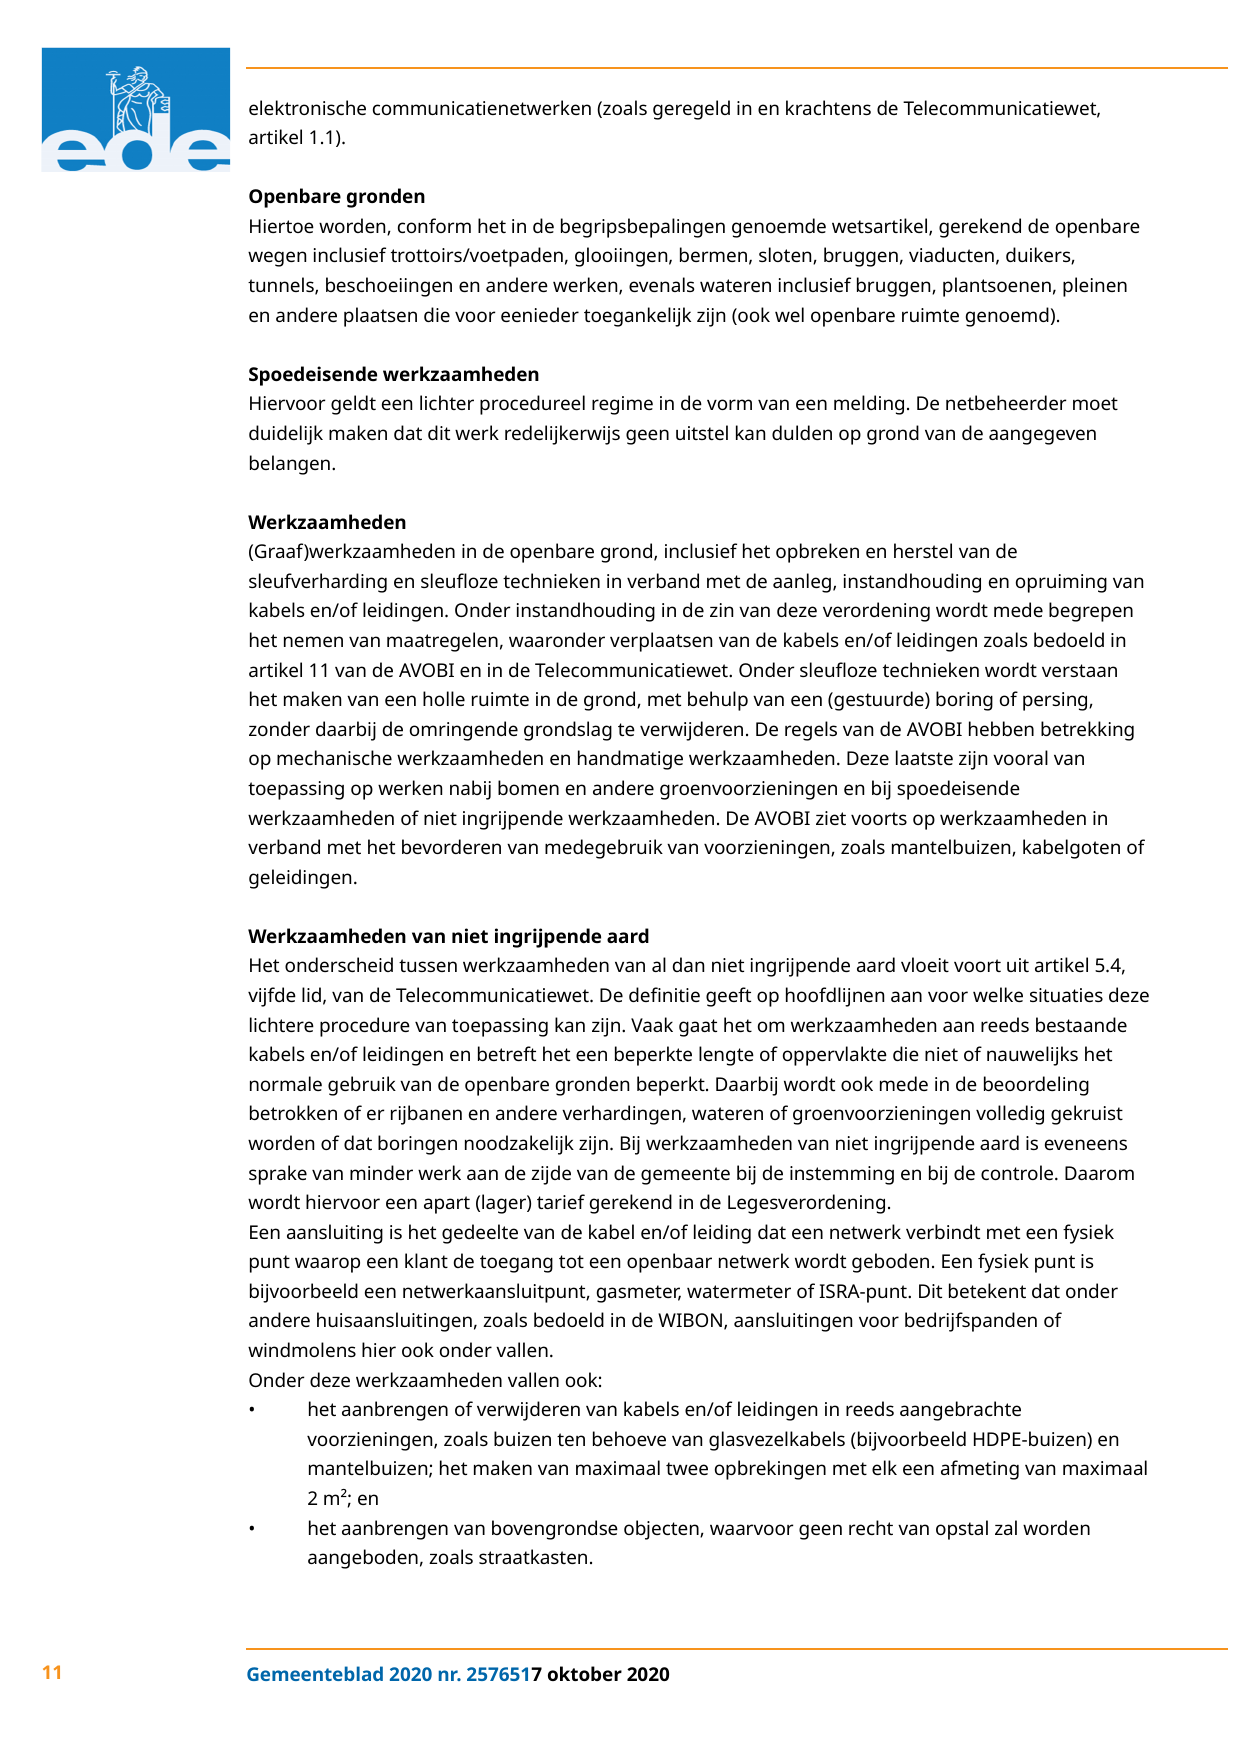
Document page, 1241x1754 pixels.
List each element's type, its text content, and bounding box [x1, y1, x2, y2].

text Werkzaamheden [248, 509, 1152, 535]
text Spoedeisende werkzaamheden [248, 361, 1152, 387]
text (Graaf)werkzaamheden in de openbare grond, inclusief het opbreken en herstel van de sleufverharding en sleufloze technieken in verband met de aanleg, instandhouding en opruiming van kabels en/of leidingen. Onder instandhouding in de zin van deze verordening wordt mede begrepen het nemen van maatregelen, waaronder verplaatsen van de kabels en/of leidingen zoals bedoeld in artikel 11 van de AVOBI en in de Telecommunicatiewet. Onder sleufloze technieken wordt verstaan het maken van een holle ruimte in de grond, met behulp van een (gestuurde) boring of persing, zonder daarbij de omringende grondslag te verwijderen. De regels van de AVOBI hebben betrekking op mechanische werkzaamheden en handmatige werkzaamheden. Deze laatste zijn vooral van toepassing op werken nabij bomen en andere groenvoorzieningen en bij spoedeisende werkzaamheden of niet ingrijpende werkzaamheden. De AVOBI ziet voorts op werkzaamheden in verband met het bevorderen van medegebruik van voorzieningen, zoals mantelbuizen, kabelgoten of geleidingen. [248, 538, 1152, 890]
text Onder deze werkzaamheden vallen ook: [248, 1367, 1152, 1393]
list het aanbrengen of verwijderen van kabels en/of leidingen in reeds aangebrachte voorzieningen, zoals buizen ten behoeve van glasvezelkabels (bijvoorbeeld HDPE-buizen) en mantelbuizen; het maken van maximaal twee opbrekingen met elk een afmeting van maximaal 2 m²; en [248, 1396, 1152, 1511]
text Het onderscheid tussen werkzaamheden van al dan niet ingrijpende aard vloeit voort uit artikel 5.4, vijfde lid, van de Telecommunicatiewet. De definitie geeft op hoofdlijnen aan voor welke situaties deze lichtere procedure van toepassing kan zijn. Vaak gaat het om werkzaamheden aan reeds bestaande kabels en/of leidingen en betreft het een beperkte lengte of oppervlakte die niet of nauwelijks het normale gebruik van de openbare gronden beperkt. Daarbij wordt ook mede in de beoordeling betrokken of er rijbanen en andere verhardingen, wateren of groenvoorzieningen volledig gekruist worden of dat boringen noodzakelijk zijn. Bij werkzaamheden van niet ingrijpende aard is eveneens sprake van minder werk aan de zijde van de gemeente bij de instemming en bij de controle. Daarom wordt hiervoor een apart (lager) tarief gerekend in de Legesverordening. [248, 953, 1152, 1215]
text Hiervoor geldt een lichter procedureel regime in de vorm van een melding. De netbeheerder moet duidelijk maken dat dit werk redelijkerwijs geen uitstel kan dulden op grond van de aangegeven belangen. [248, 391, 1152, 476]
text Werkzaamheden van niet ingrijpende aard [248, 923, 1152, 949]
list het aanbrengen van bovengrondse objecten, waarvoor geen recht van opstal zal worden aangeboden, zoals straatkasten. [248, 1515, 1152, 1570]
text Een aansluiting is het gedeelte van de kabel en/of leiding dat een netwerk verbindt met een fysiek punt waarop een klant de toegang tot een openbaar netwerk wordt geboden. Een fysiek punt is bijvoorbeeld een netwerkaansluitpunt, gasmeter, watermeter of ISRA-punt. Dit betekent dat onder andere huisaansluitingen, zoals bedoeld in de WIBON, aansluitingen voor bedrijfspanden of windmolens hier ook onder vallen. [248, 1219, 1152, 1363]
text Openbare gronden [248, 183, 1152, 209]
text elektronische communicatienetwerken (zoals geregeld in en krachtens de Telecommunicatiewet, artikel 1.1). [248, 95, 1152, 150]
text Hiertoe worden, conform het in de begripsbepalingen genoemde wetsartikel, gerekend de openbare wegen inclusief trottoirs/voetpaden, glooiingen, bermen, sloten, bruggen, viaducten, duikers, tunnels, beschoeiingen en andere werken, evenals wateren inclusief bruggen, plantsoenen, pleinen en andere plaatsen die voor eenieder toegankelijk zijn (ook wel openbare ruimte genoemd). [248, 213, 1152, 328]
picture [41, 47, 231, 172]
